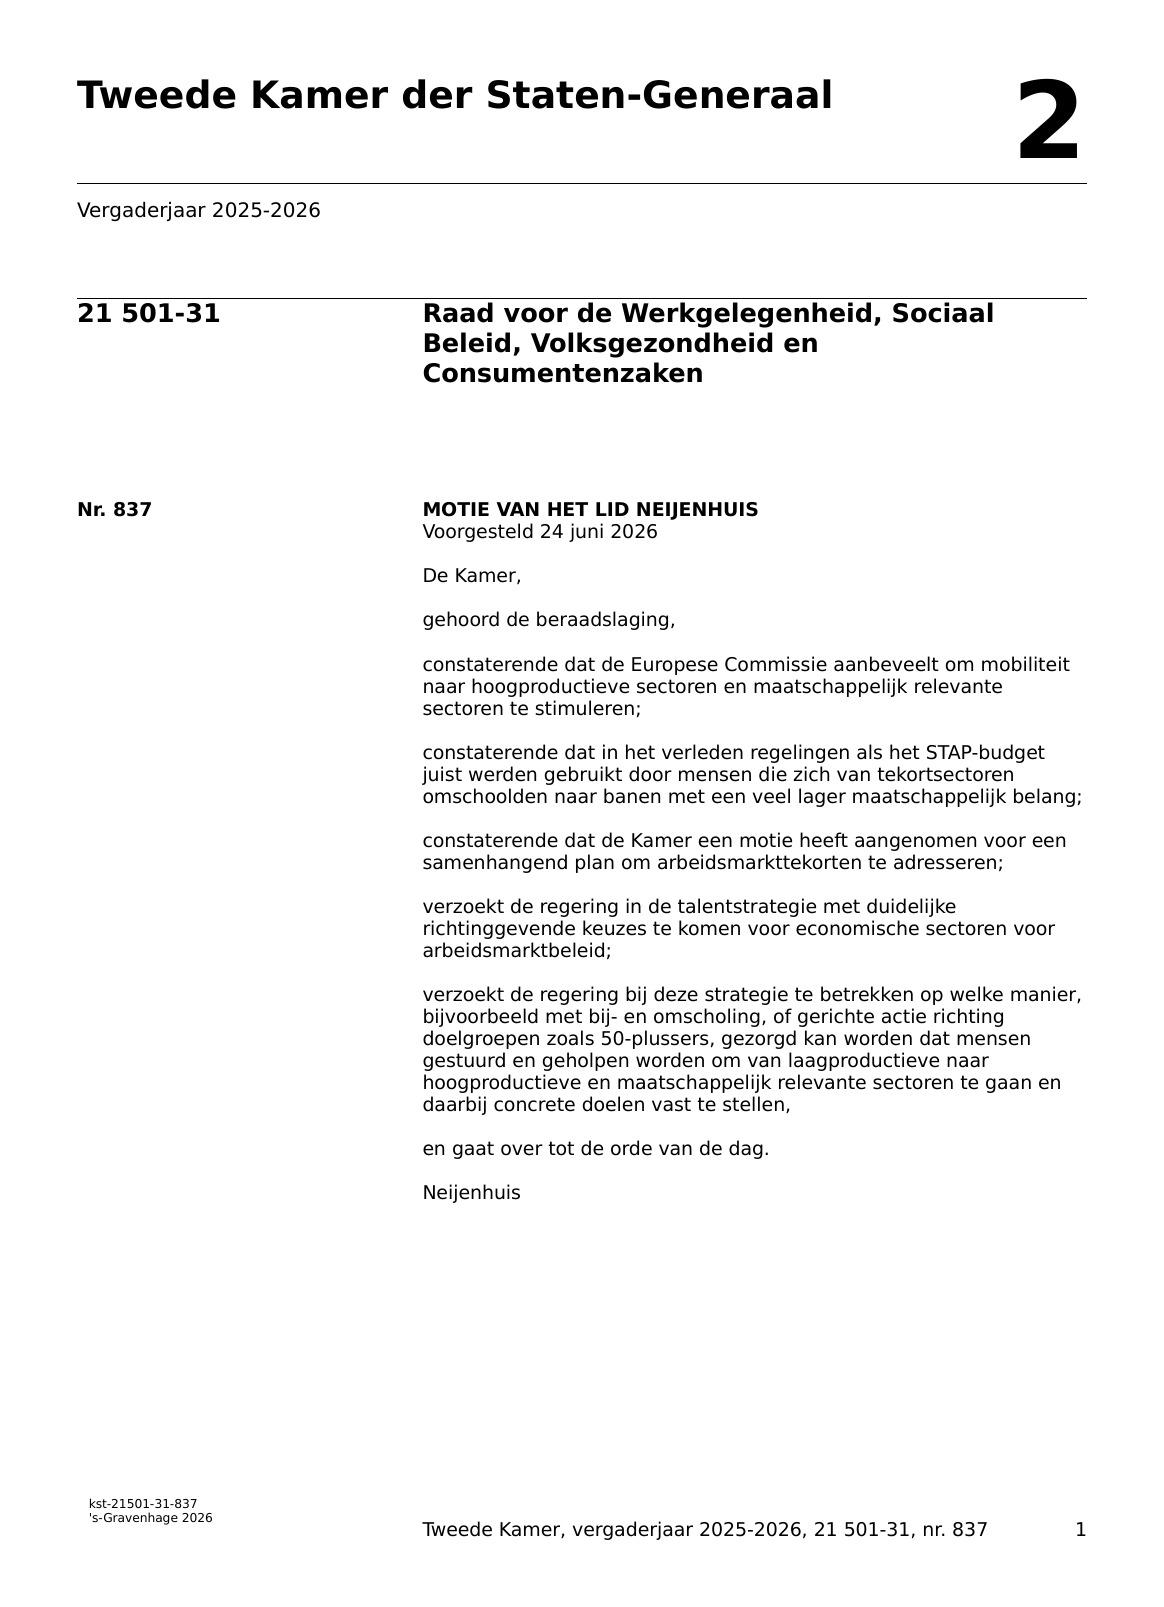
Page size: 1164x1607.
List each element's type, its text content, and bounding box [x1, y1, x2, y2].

table_header 2 [886, 59, 1087, 183]
text De Kamer, [422, 565, 1087, 587]
text kst-21501-31-837 [88, 1497, 323, 1511]
text constaterende dat in het verleden regelingen als het STAP-budget juist werden gebruikt door mensen die zich van tekortsectoren omschoolden naar banen met een veel lager maatschappelijk belang; [422, 742, 1087, 808]
text 's-Gravenhage 2026 [88, 1511, 323, 1525]
text constaterende dat de Kamer een motie heeft aangenomen voor een samenhangend plan om arbeidsmarkttekorten te adresseren; [422, 830, 1087, 874]
subtitle 21 501-31 Raad voor de Werkgelegenheid, Sociaal Beleid, Volksgezondheid en Consumentenzaken [77, 299, 1087, 388]
text Neijenhuis [422, 1182, 1087, 1204]
text gehoord de beraadslaging, [422, 609, 1087, 631]
text en gaat over tot de orde van de dag. [422, 1138, 1087, 1160]
subtitle Nr. 837 MOTIE VAN HET LID NEIJENHUIS [77, 499, 1087, 521]
table_cell Vergaderjaar 2025-2026 [77, 184, 1087, 298]
text verzoekt de regering bij deze strategie te betrekken op welke manier, bijvoorbeeld met bij- en omscholing, of gerichte actie richting doelgroepen zoals 50-plussers, gezorgd kan worden dat mensen gestuurd en geholpen worden om van laagproductieve naar hoogproductieve en maatschappelijk relevante sectoren te gaan en daarbij concrete doelen vast te stellen, [422, 984, 1087, 1116]
text verzoekt de regering in de talentstrategie met duidelijke richtinggevende keuzes te komen voor economische sectoren voor arbeidsmarktbeleid; [422, 896, 1087, 962]
table_header Tweede Kamer der Staten-Generaal [77, 59, 886, 183]
text Voorgesteld 24 juni 2026 [422, 521, 1087, 543]
text constaterende dat de Europese Commissie aanbeveelt om mobiliteit naar hoogproductieve sectoren en maatschappelijk relevante sectoren te stimuleren; [422, 653, 1087, 719]
